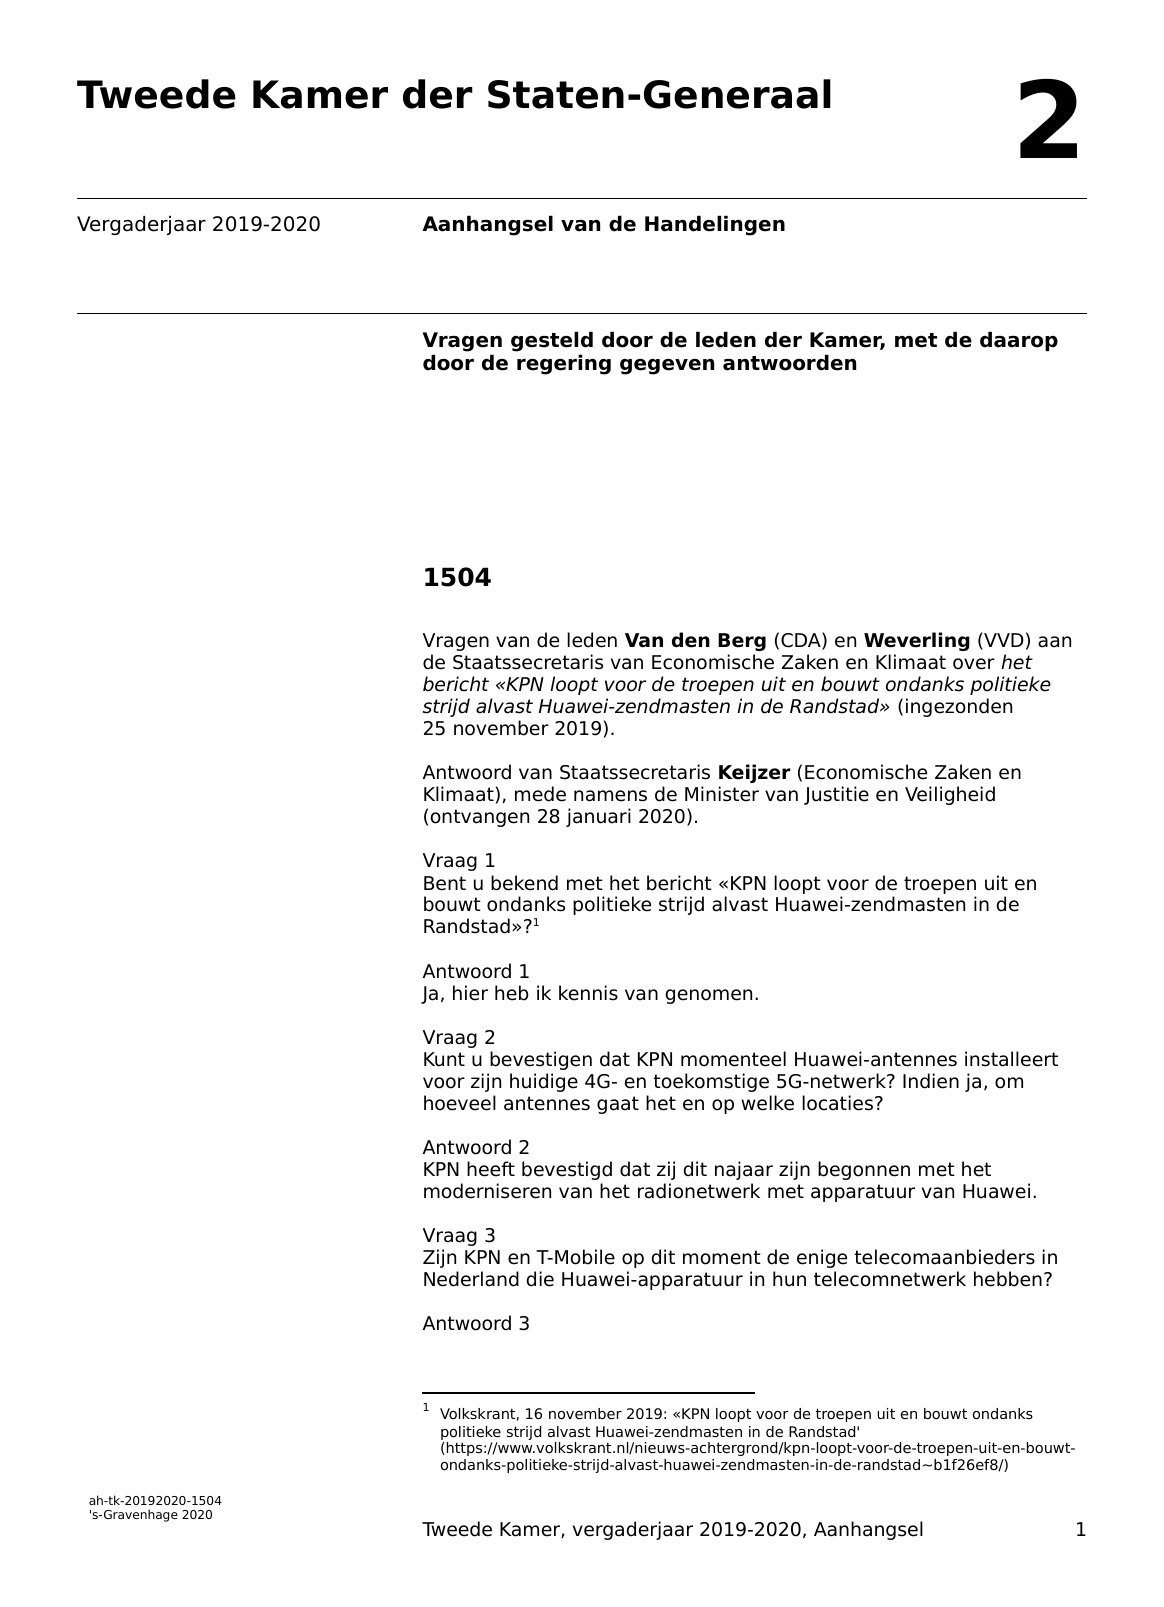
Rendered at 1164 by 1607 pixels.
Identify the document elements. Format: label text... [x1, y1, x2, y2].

table_cell Vragen gesteld door de leden der Kamer, met de daarop door de regering gegeven antwoorden [422, 314, 1087, 375]
table_header Tweede Kamer der Staten-Generaal [77, 59, 886, 198]
text ah-tk-20192020-1504 [88, 1494, 323, 1508]
text Kunt u bevestigen dat KPN momenteel Huawei-antennes installeert voor zijn huidige 4G- en toekomstige 5G-netwerk? Indien ja, om hoeveel antennes gaat het en op welke locaties? [422, 1049, 1087, 1114]
text Zijn KPN en T-Mobile op dit moment de enige telecomaanbieders in Nederland die Huawei-apparatuur in hun telecomnetwerk hebben? [422, 1247, 1087, 1291]
text Antwoord van Staatssecretaris Keijzer (Economische Zaken en Klimaat), mede namens de Minister van Justitie en Veiligheid (ontvangen 28 januari 2020). [422, 762, 1087, 828]
text Antwoord 2 [422, 1137, 1087, 1159]
text Bent u bekend met het bericht «KPN loopt voor de troepen uit en bouwt ondanks politieke strijd alvast Huawei-zendmasten in de Randstad»? [422, 872, 1087, 938]
text 1504 [422, 563, 1087, 592]
text Vraag 1 [422, 850, 1087, 872]
table_cell [77, 314, 422, 375]
text KPN heeft bevestigd dat zij dit najaar zijn begonnen met het moderniseren van het radionetwerk met apparatuur van Huawei. [422, 1159, 1087, 1203]
text Ja, hier heb ik kennis van genomen. [422, 982, 1087, 1004]
text Vraag 2 [422, 1027, 1087, 1049]
text 's-Gravenhage 2020 [88, 1508, 323, 1522]
table_header 2 [886, 59, 1087, 198]
text Volkskrant, 16 november 2019: «KPN loopt voor de troepen uit en bouwt ondanks politieke strijd alvast Huawei-zendmasten in de Randstad' (https://www.volkskrant.nl/nieuws-achtergrond/kpn-loopt-voor-de-troepen-uit-en-bouwt-ondanks-politieke-strijd-alvast-huawei-zendmasten-in-de-randstad~b1f26ef8/) [422, 1402, 1087, 1474]
text Antwoord 1 [422, 961, 1087, 982]
table_cell Aanhangsel van de Handelingen [422, 199, 1087, 313]
text Antwoord 3 [422, 1313, 1087, 1335]
text Vragen van de leden Van den Berg (CDA) en Weverling (VVD) aan de Staatssecretaris van Economische Zaken en Klimaat over het bericht «KPN loopt voor de troepen uit en bouwt ondanks politieke strijd alvast Huawei-zendmasten in de Randstad» (ingezonden 25 november 2019). [422, 630, 1087, 740]
table_cell Vergaderjaar 2019-2020 [77, 199, 422, 313]
text Vraag 3 [422, 1225, 1087, 1247]
